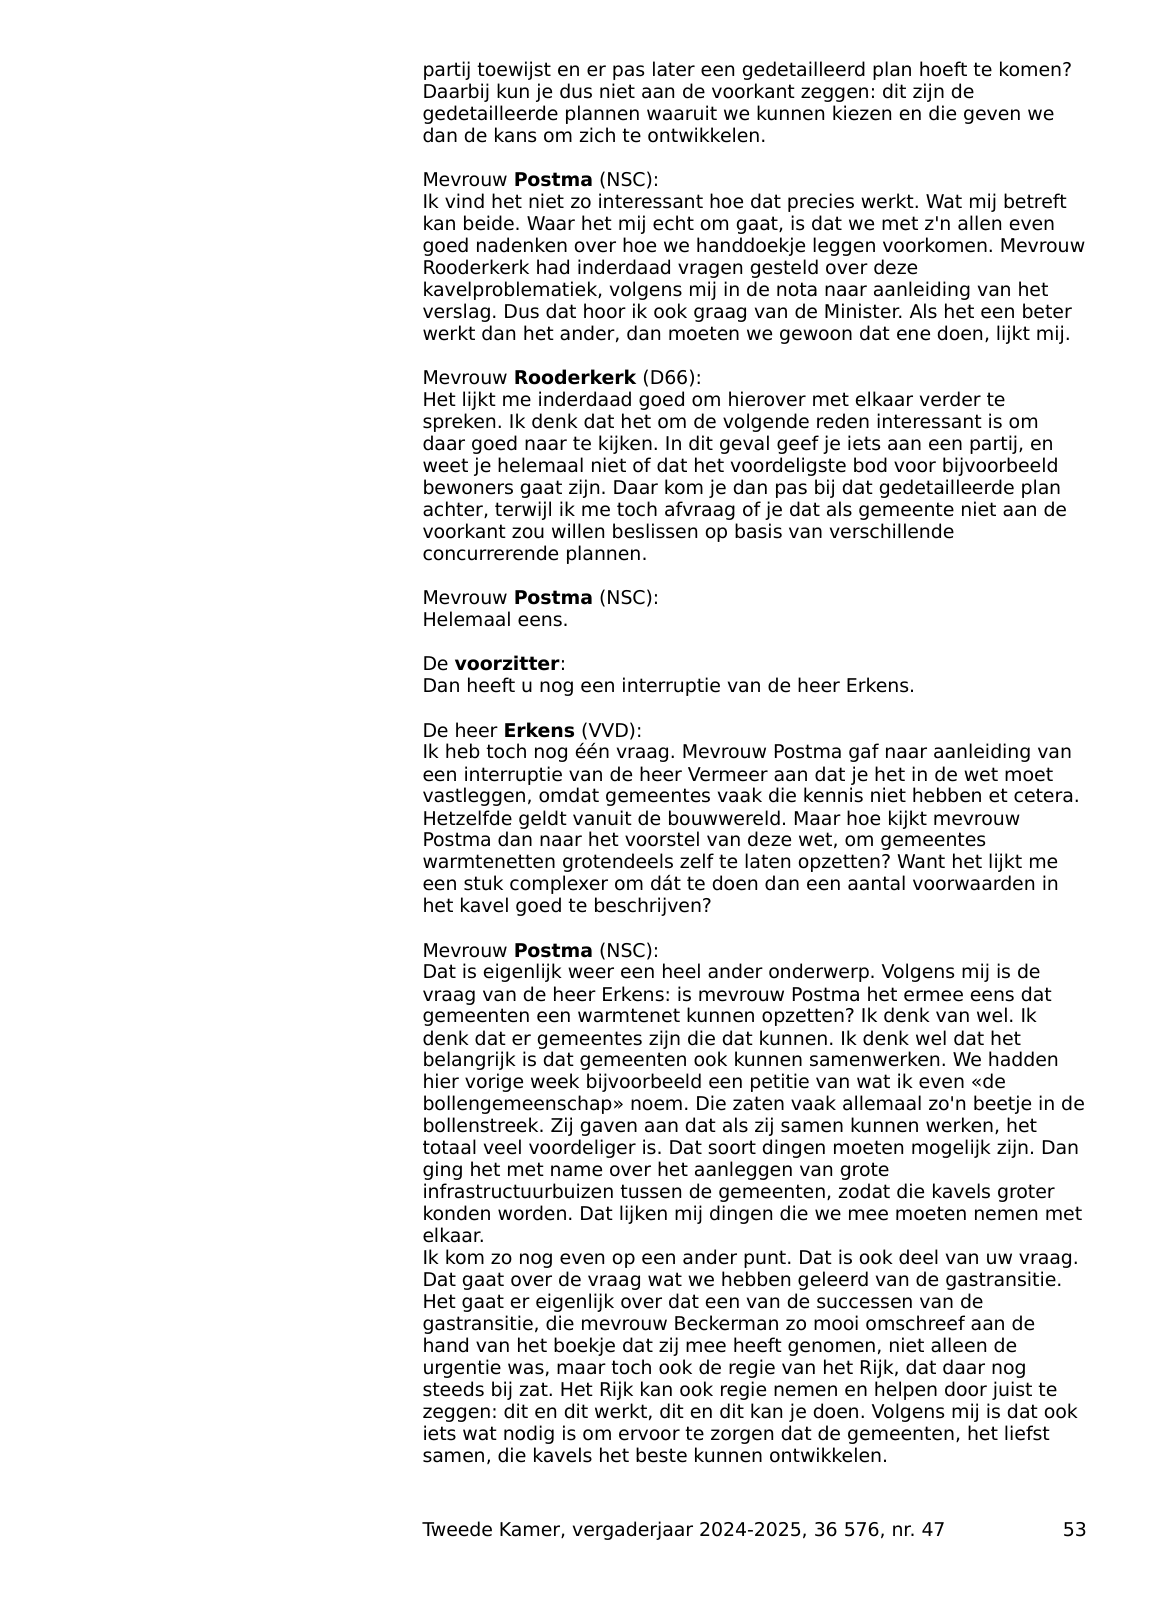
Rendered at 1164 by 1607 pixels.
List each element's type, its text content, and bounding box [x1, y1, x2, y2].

text Mevrouw Rooderkerk (D66): [422, 367, 1087, 389]
text Dat is eigenlijk weer een heel ander onderwerp. Volgens mij is de vraag van de heer Erkens: is mevrouw Postma het ermee eens dat gemeenten een warmtenet kunnen opzetten? Ik denk van wel. Ik denk dat er gemeentes zijn die dat kunnen. Ik denk wel dat het belangrijk is dat gemeenten ook kunnen samenwerken. We hadden hier vorige week bijvoorbeeld een petitie van wat ik even «de bollengemeenschap» noem. Die zaten vaak allemaal zo'n beetje in de bollenstreek. Zij gaven aan dat als zij samen kunnen werken, het totaal veel voordeliger is. Dat soort dingen moeten mogelijk zijn. Dan ging het met name over het aanleggen van grote infrastructuurbuizen tussen de gemeenten, zodat die kavels groter konden worden. Dat lijken mij dingen die we mee moeten nemen met elkaar. [422, 961, 1087, 1247]
text Helemaal eens. [422, 609, 1087, 631]
text partij toewijst en er pas later een gedetailleerd plan hoeft te komen? Daarbij kun je dus niet aan de voorkant zeggen: dit zijn de gedetailleerde plannen waaruit we kunnen kiezen en die geven we dan de kans om zich te ontwikkelen. [422, 59, 1087, 147]
text Het lijkt me inderdaad goed om hierover met elkaar verder te spreken. Ik denk dat het om de volgende reden interessant is om daar goed naar te kijken. In dit geval geef je iets aan een partij, en weet je helemaal niet of dat het voordeligste bod voor bijvoorbeeld bewoners gaat zijn. Daar kom je dan pas bij dat gedetailleerde plan achter, terwijl ik me toch afvraag of je dat als gemeente niet aan de voorkant zou willen beslissen op basis van verschillende concurrerende plannen. [422, 389, 1087, 565]
text Ik vind het niet zo interessant hoe dat precies werkt. Wat mij betreft kan beide. Waar het mij echt om gaat, is dat we met z'n allen even goed nadenken over hoe we handdoekje leggen voorkomen. Mevrouw Rooderkerk had inderdaad vragen gesteld over deze kavelproblematiek, volgens mij in de nota naar aanleiding van het verslag. Dus dat hoor ik ook graag van de Minister. Als het een beter werkt dan het ander, dan moeten we gewoon dat ene doen, lijkt mij. [422, 191, 1087, 345]
text Mevrouw Postma (NSC): [422, 939, 1087, 961]
text Ik kom zo nog even op een ander punt. Dat is ook deel van uw vraag. Dat gaat over de vraag wat we hebben geleerd van de gastransitie. Het gaat er eigenlijk over dat een van de successen van de gastransitie, die mevrouw Beckerman zo mooi omschreef aan de hand van het boekje dat zij mee heeft genomen, niet alleen de urgentie was, maar toch ook de regie van het Rijk, dat daar nog steeds bij zat. Het Rijk kan ook regie nemen en helpen door juist te zeggen: dit en dit werkt, dit en dit kan je doen. Volgens mij is dat ook iets wat nodig is om ervoor te zorgen dat de gemeenten, het liefst samen, die kavels het beste kunnen ontwikkelen. [422, 1247, 1087, 1467]
text Dan heeft u nog een interruptie van de heer Erkens. [422, 675, 1087, 697]
text Mevrouw Postma (NSC): [422, 169, 1087, 191]
text De heer Erkens (VVD): [422, 719, 1087, 741]
text Ik heb toch nog één vraag. Mevrouw Postma gaf naar aanleiding van een interruptie van de heer Vermeer aan dat je het in de wet moet vastleggen, omdat gemeentes vaak die kennis niet hebben et cetera. Hetzelfde geldt vanuit de bouwwereld. Maar hoe kijkt mevrouw Postma dan naar het voorstel van deze wet, om gemeentes warmtenetten grotendeels zelf te laten opzetten? Want het lijkt me een stuk complexer om dát te doen dan een aantal voorwaarden in het kavel goed te beschrijven? [422, 741, 1087, 917]
text Mevrouw Postma (NSC): [422, 587, 1087, 609]
text De voorzitter: [422, 653, 1087, 675]
